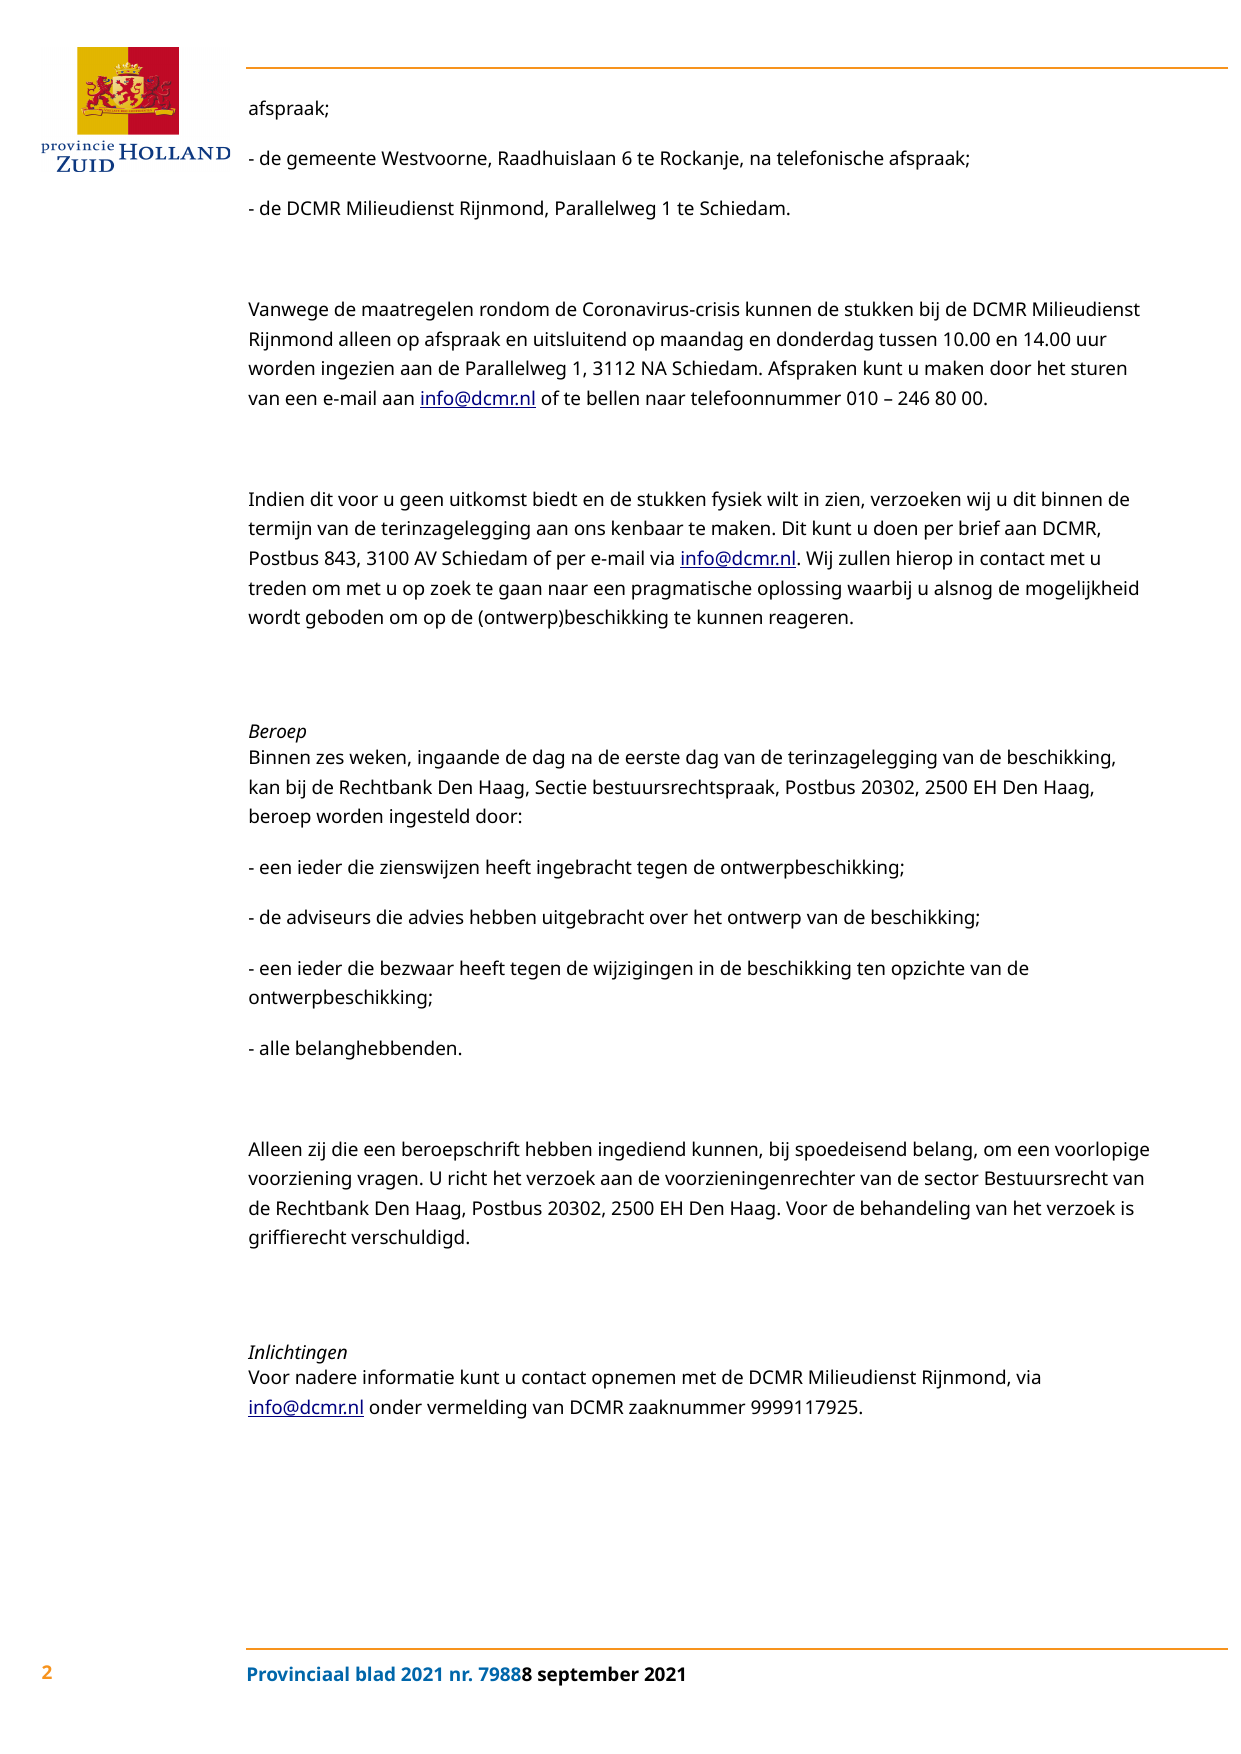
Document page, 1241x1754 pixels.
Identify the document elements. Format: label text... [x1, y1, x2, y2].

text Binnen zes weken, ingaande de dag na de eerste dag van de terinzagelegging van de beschikking, kan bij de Rechtbank Den Haag, Sectie bestuursrechtspraak, Postbus 20302, 2500 EH Den Haag, beroep worden ingesteld door: [248, 744, 1152, 829]
text Beroep [248, 719, 1152, 744]
text Voor nadere informatie kunt u contact opnemen met de DCMR Milieudienst Rijnmond, via info@dcmr.nl onder vermelding van DCMR zaaknummer 9999117925. [248, 1364, 1152, 1420]
picture [41, 47, 231, 172]
text - de gemeente Westvoorne, Raadhuislaan 6 te Rockanje, na telefonische afspraak; [248, 145, 1152, 171]
text - alle belanghebbenden. [248, 1035, 1152, 1061]
text - een ieder die bezwaar heeft tegen de wijzigingen in de beschikking ten opzichte van de ontwerpbeschikking; [248, 955, 1152, 1010]
text afspraak; [248, 95, 1152, 121]
text - de adviseurs die advies hebben uitgebracht over het ontwerp van de beschikking; [248, 904, 1152, 930]
text Inlichtingen [248, 1339, 1152, 1364]
text Alleen zij die een beroepschrift hebben ingediend kunnen, bij spoedeisend belang, om een voorlopige voorziening vragen. U richt het verzoek aan de voorzieningenrechter van de sector Bestuursrecht van de Rechtbank Den Haag, Postbus 20302, 2500 EH Den Haag. Voor de behandeling van het verzoek is griffierecht verschuldigd. [248, 1136, 1152, 1250]
text Indien dit voor u geen uitkomst biedt en de stukken fysiek wilt in zien, verzoeken wij u dit binnen de termijn van de terinzagelegging aan ons kenbaar te maken. Dit kunt u doen per brief aan DCMR, Postbus 843, 3100 AV Schiedam of per e-mail via info@dcmr.nl. Wij zullen hierop in contact met u treden om met u op zoek te gaan naar een pragmatische oplossing waarbij u alsnog de mogelijkheid wordt geboden om op de (ontwerp)beschikking te kunnen reageren. [248, 486, 1152, 630]
text Vanwege de maatregelen rondom de Coronavirus-crisis kunnen de stukken bij de DCMR Milieudienst Rijnmond alleen op afspraak en uitsluitend op maandag en donderdag tussen 10.00 en 14.00 uur worden ingezien aan de Parallelweg 1, 3112 NA Schiedam. Afspraken kunt u maken door het sturen van een e-mail aan info@dcmr.nl of te bellen naar telefoonnummer 010 – 246 80 00. [248, 296, 1152, 411]
text - de DCMR Milieudienst Rijnmond, Parallelweg 1 te Schiedam. [248, 196, 1152, 221]
text - een ieder die zienswijzen heeft ingebracht tegen de ontwerpbeschikking; [248, 854, 1152, 880]
